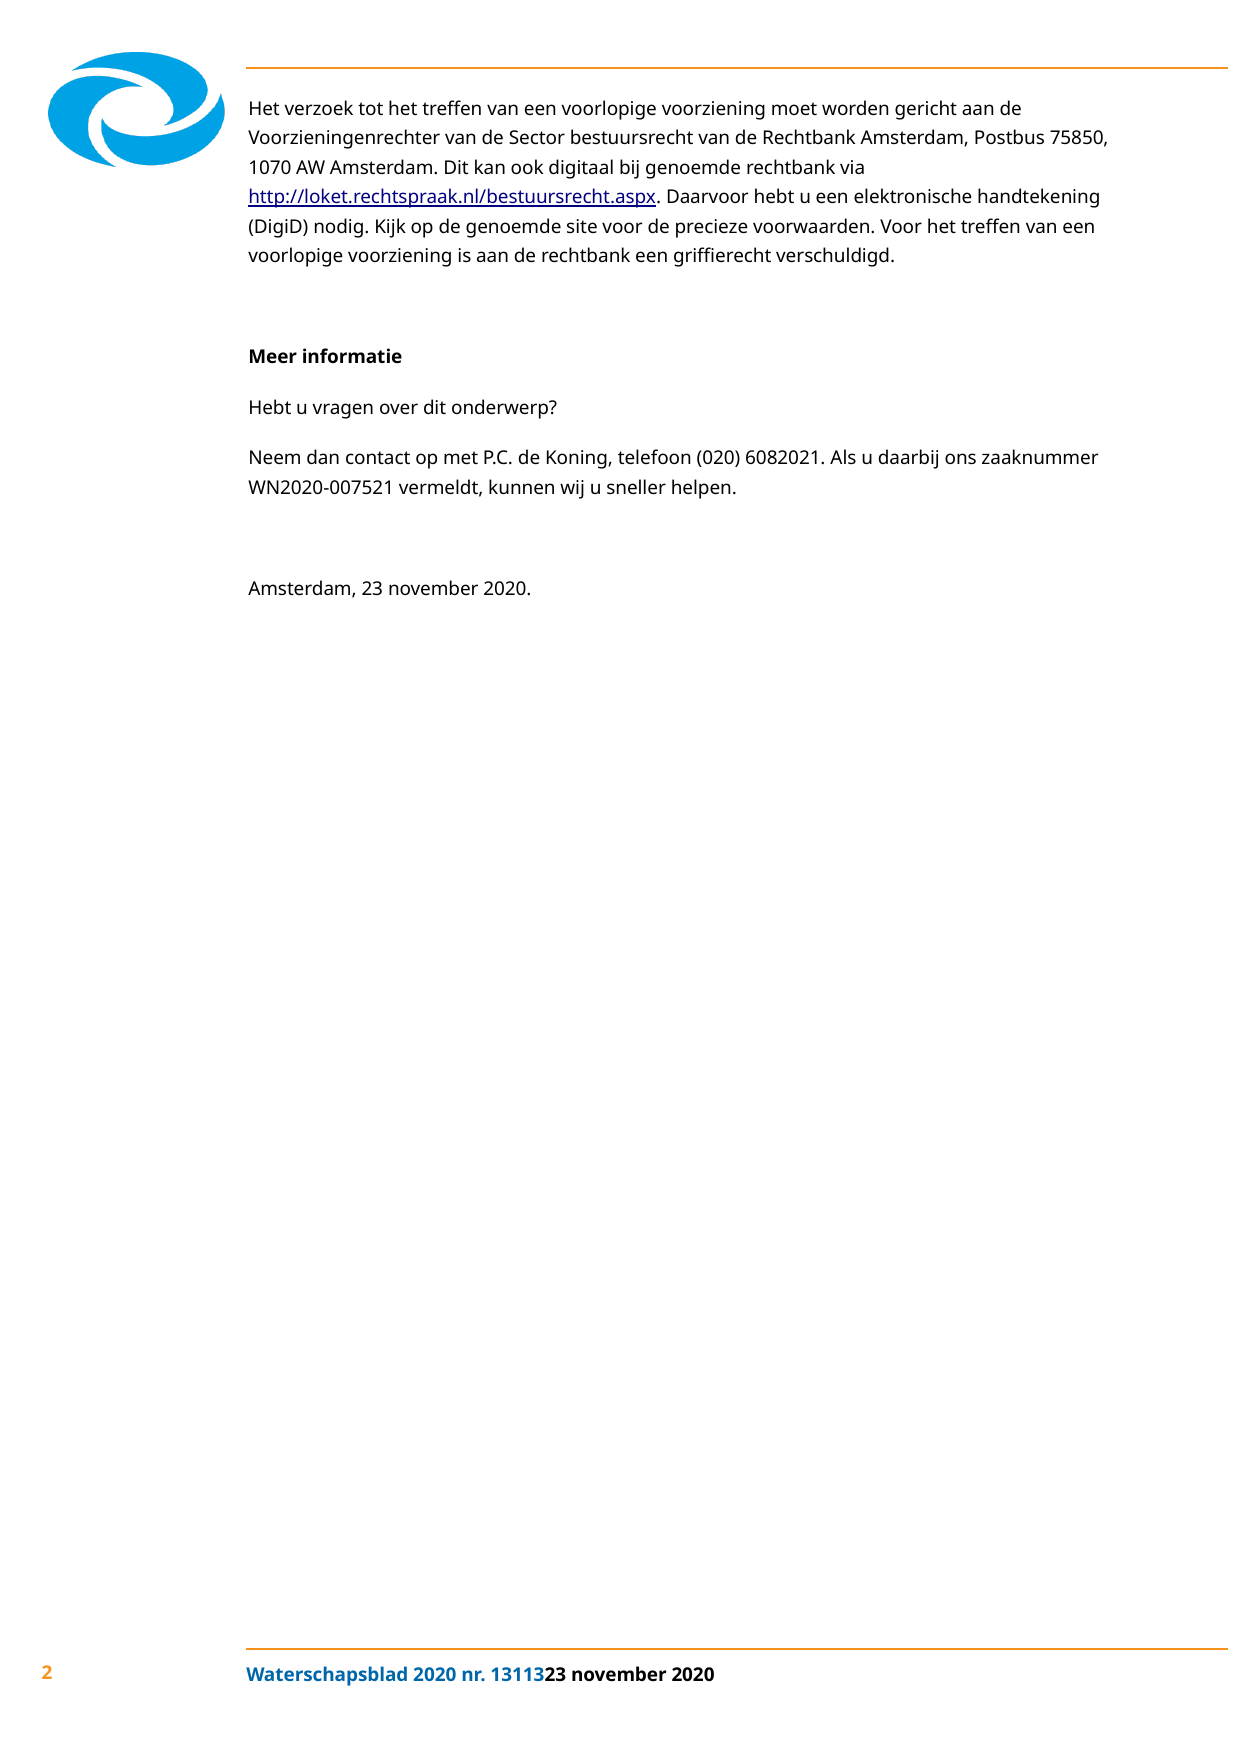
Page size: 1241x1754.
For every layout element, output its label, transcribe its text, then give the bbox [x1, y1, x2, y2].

text Amsterdam, 23 november 2020. [248, 575, 1152, 601]
picture [41, 47, 231, 172]
text Hebt u vragen over dit onderwerp? [248, 394, 1152, 420]
text Neem dan contact op met P.C. de Koning, telefoon (020) 6082021. Als u daarbij ons zaaknummer WN2020-007521 vermeldt, kunnen wij u sneller helpen. [248, 444, 1152, 500]
text Meer informatie [248, 343, 1152, 369]
text Het verzoek tot het treffen van een voorlopige voorziening moet worden gericht aan de Voorzieningenrechter van de Sector bestuursrecht van de Rechtbank Amsterdam, Postbus 75850, 1070 AW Amsterdam. Dit kan ook digitaal bij genoemde rechtbank via http://loket.rechtspraak.nl/bestuursrecht.aspx. Daarvoor hebt u een elektronische handtekening (DigiD) nodig. Kijk op de genoemde site voor de precieze voorwaarden. Voor het treffen van een voorlopige voorziening is aan de rechtbank een griffierecht verschuldigd. [248, 95, 1152, 268]
